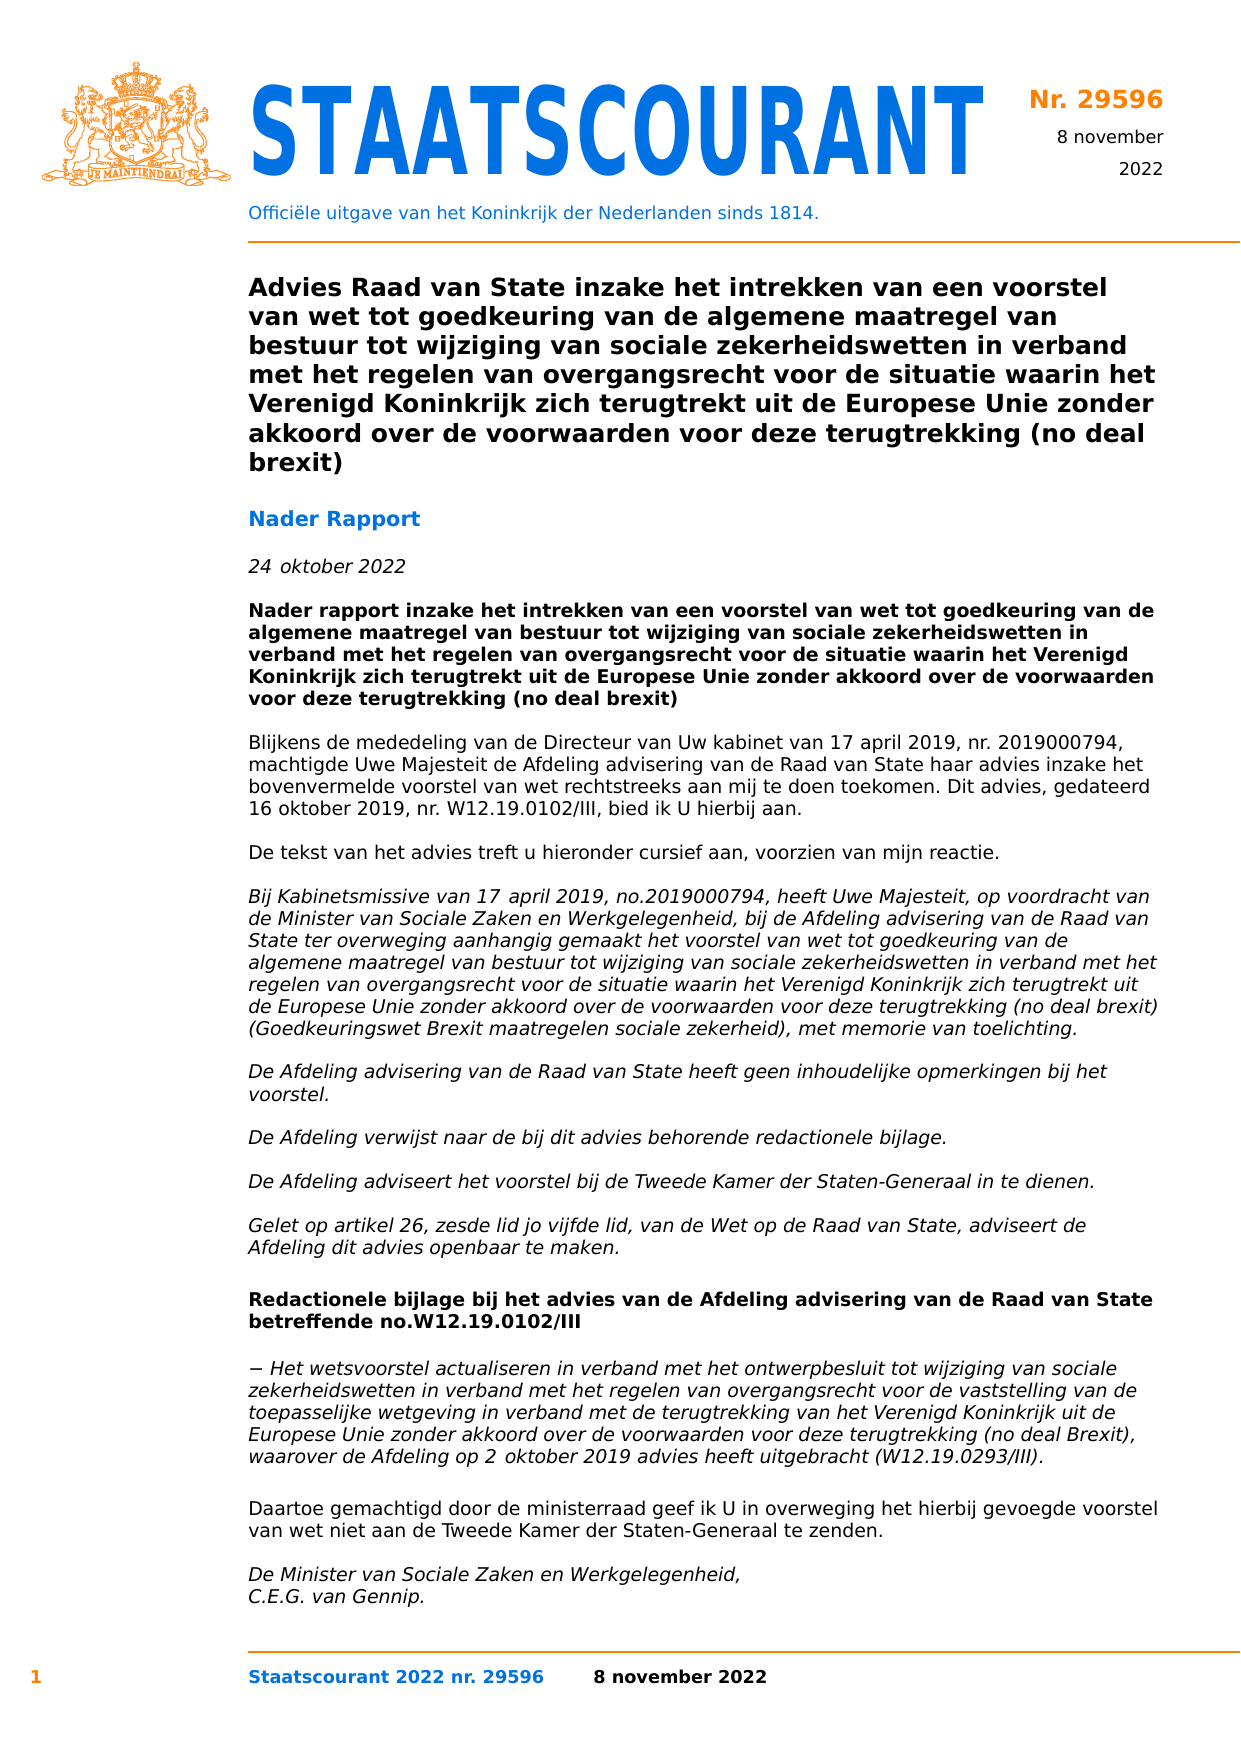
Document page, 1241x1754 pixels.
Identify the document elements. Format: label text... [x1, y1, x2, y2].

text Bij Kabinetsmissive van 17 april 2019, no.2019000794, heeft Uwe Majesteit, op voordracht van de Minister van Sociale Zaken en Werkgelegenheid, bij de Afdeling advisering van de Raad van State ter overweging aanhangig gemaakt het voorstel van wet tot goedkeuring van de algemene maatregel van bestuur tot wijziging van sociale zekerheidswetten in verband met het regelen van overgangsrecht voor de situatie waarin het Verenigd Koninkrijk zich terugtrekt uit de Europese Unie zonder akkoord over de voorwaarden voor deze terugtrekking (no deal brexit) (Goedkeuringswet Brexit maatregelen sociale zekerheid), met memorie van toelichting. [248, 886, 1163, 1039]
table_cell Officiële uitgave van het Koninkrijk der Nederlanden sinds 1814. [248, 203, 1240, 241]
table_cell 8 november [998, 121, 1240, 153]
text Blijkens de mededeling van de Directeur van Uw kabinet van 17 april 2019, nr. 2019000794, machtigde Uwe Majesteit de Afdeling advisering van de Raad van State haar advies inzake het bovenvermelde voorstel van wet rechtstreeks aan mij te doen toekomen. Dit advies, gedateerd 16 oktober 2019, nr. W12.19.0102/III, bied ik U hierbij aan. [248, 732, 1163, 820]
table_header Nr. 29596 [998, 62, 1240, 121]
text De Minister van Sociale Zaken en Werkgelegenheid, C.E.G. van Gennip. [248, 1564, 1163, 1608]
text De Afdeling adviseert het voorstel bij de Tweede Kamer der Staten-Generaal in te dienen. [248, 1171, 1163, 1193]
text 24 oktober 2022 [248, 556, 1163, 578]
text Nader rapport inzake het intrekken van een voorstel van wet tot goedkeuring van de algemene maatregel van bestuur tot wijziging van sociale zekerheidswetten in verband met het regelen van overgangsrecht voor de situatie waarin het Verenigd Koninkrijk zich terugtrekt uit de Europese Unie zonder akkoord over de voorwaarden voor deze terugtrekking (no deal brexit) [248, 600, 1163, 710]
table_header STAATSCOURANT [248, 62, 998, 203]
subtitle Redactionele bijlage bij het advies van de Afdeling advisering van de Raad van State betreffende no.W12.19.0102/III [248, 1289, 1163, 1333]
text − Het wetsvoorstel actualiseren in verband met het ontwerpbesluit tot wijziging van sociale zekerheidswetten in verband met het regelen van overgangsrecht voor de vaststelling van de toepasselijke wetgeving in verband met de terugtrekking van het Verenigd Koninkrijk uit de Europese Unie zonder akkoord over de voorwaarden voor deze terugtrekking (no deal Brexit), waarover de Afdeling op 2 oktober 2019 advies heeft uitgebracht (W12.19.0293/III). [248, 1358, 1163, 1468]
subtitle Nader Rapport [248, 507, 1163, 531]
table_cell 2022 [998, 153, 1240, 203]
text Gelet op artikel 26, zesde lid jo vijfde lid, van de Wet op de Raad van State, adviseert de Afdeling dit advies openbaar te maken. [248, 1215, 1163, 1259]
text Daartoe gemachtigd door de ministerraad geef ik U in overweging het hierbij gevoegde voorstel van wet niet aan de Tweede Kamer der Staten-Generaal te zenden. [248, 1498, 1163, 1542]
table_header [25, 62, 248, 241]
text De Afdeling verwijst naar de bij dit advies behorende redactionele bijlage. [248, 1127, 1163, 1149]
text De tekst van het advies treft u hieronder cursief aan, voorzien van mijn reactie. [248, 842, 1163, 864]
text De Afdeling advisering van de Raad van State heeft geen inhoudelijke opmerkingen bij het voorstel. [248, 1061, 1163, 1105]
subtitle Advies Raad van State inzake het intrekken van een voorstel van wet tot goedkeuring van de algemene maatregel van bestuur tot wijziging van sociale zekerheidswetten in verband met het regelen van overgangsrecht voor de situatie waarin het Verenigd Koninkrijk zich terugtrekt uit de Europese Unie zonder akkoord over de voorwaarden voor deze terugtrekking (no deal brexit) [248, 273, 1163, 477]
picture [41, 62, 231, 186]
